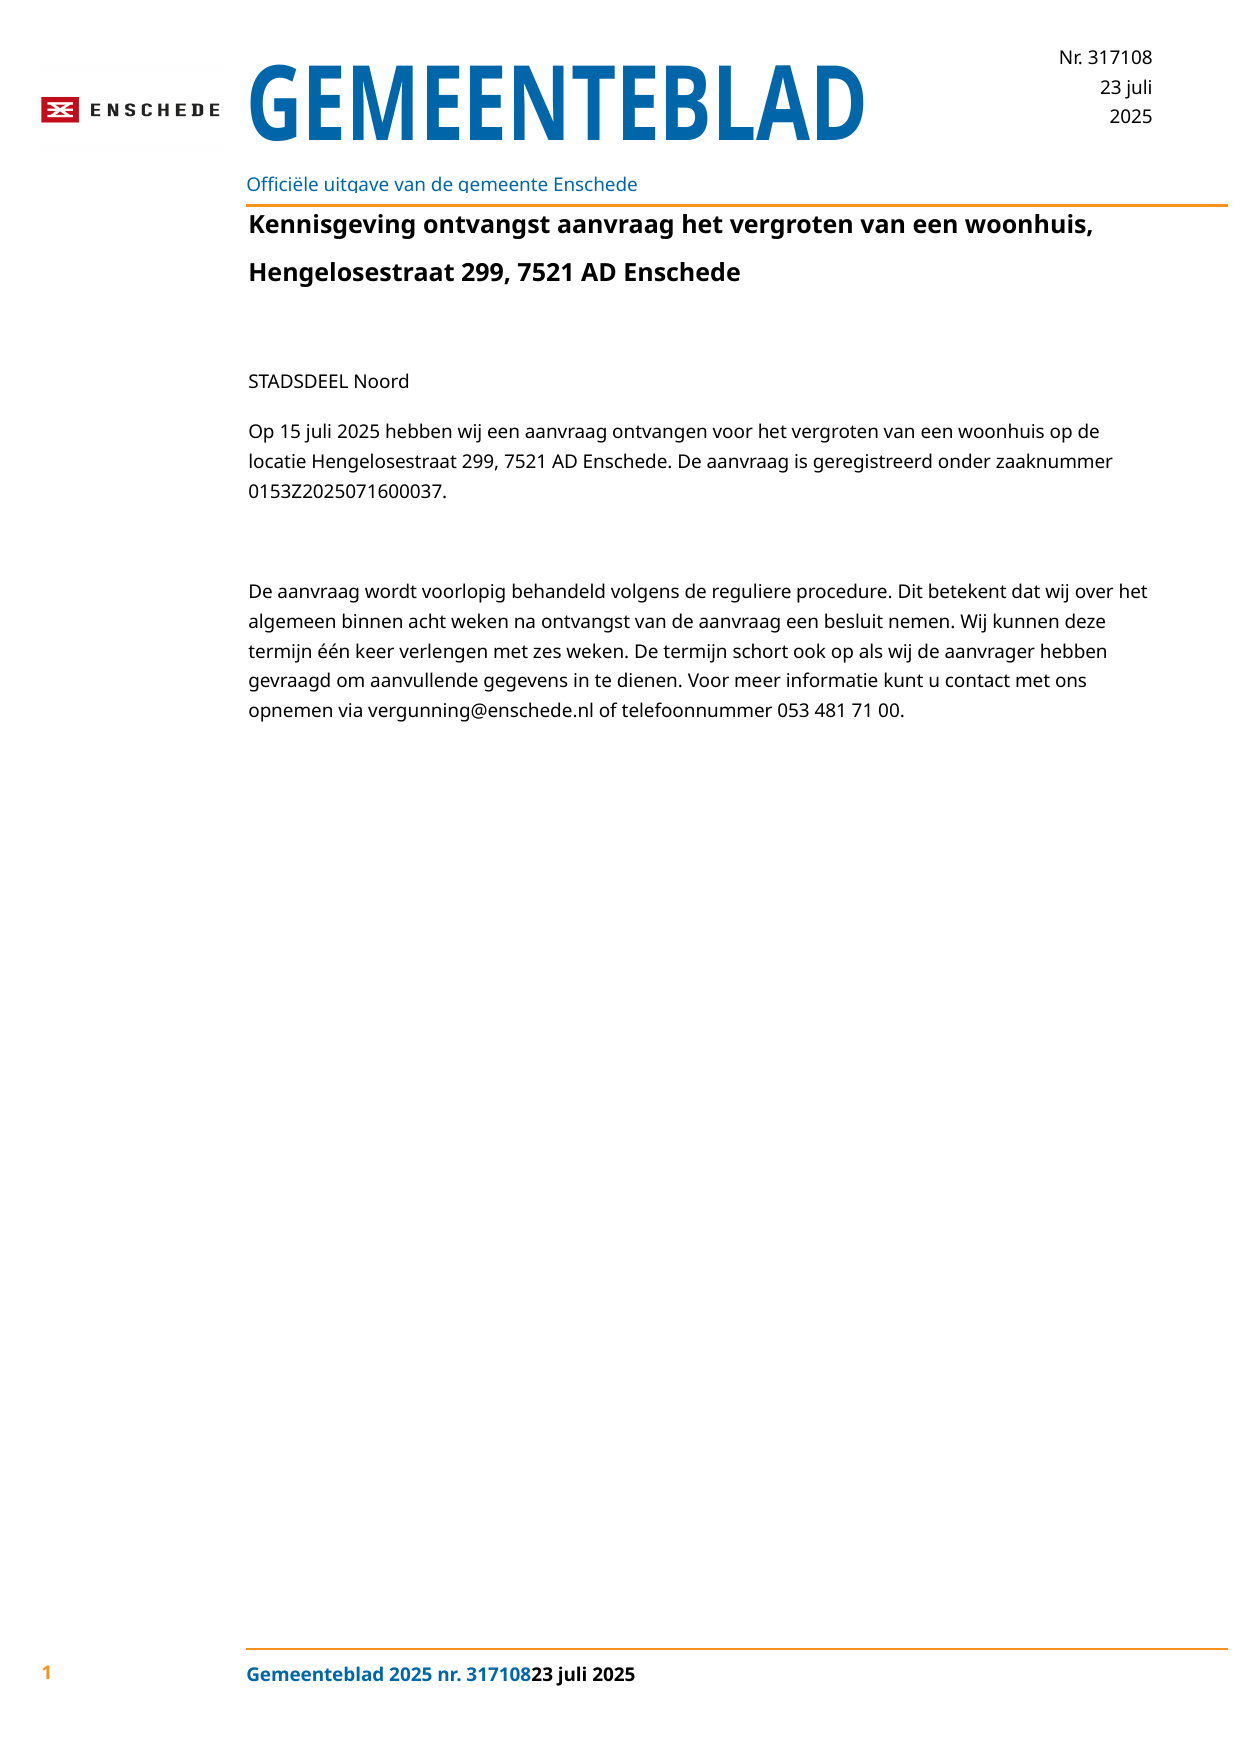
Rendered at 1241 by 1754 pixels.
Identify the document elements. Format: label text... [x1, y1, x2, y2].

text De aanvraag wordt voorlopig behandeld volgens de reguliere procedure. Dit betekent dat wij over het algemeen binnen acht weken na ontvangst van de aanvraag een besluit nemen. Wij kunnen deze termijn één keer verlengen met zes weken. De termijn schort ook op als wij de aanvrager hebben gevraagd om aanvullende gegevens in te dienen. Voor meer informatie kunt u contact met ons opnemen via vergunning@enschede.nl of telefoonnummer 053 481 71 00. [248, 579, 1152, 723]
picture [41, 47, 231, 172]
text STADSDEEL Noord [248, 368, 1152, 394]
text Op 15 juli 2025 hebben wij een aanvraag ontvangen voor het vergroten van een woonhuis op de locatie Hengelosestraat 299, 7521 AD Enschede. De aanvraag is geregistreerd onder zaaknummer 0153Z2025071600037. [248, 419, 1152, 504]
text Kennisgeving ontvangst aanvraag het vergroten van een woonhuis, Hengelosestraat 299, 7521 AD Enschede [248, 207, 1152, 288]
